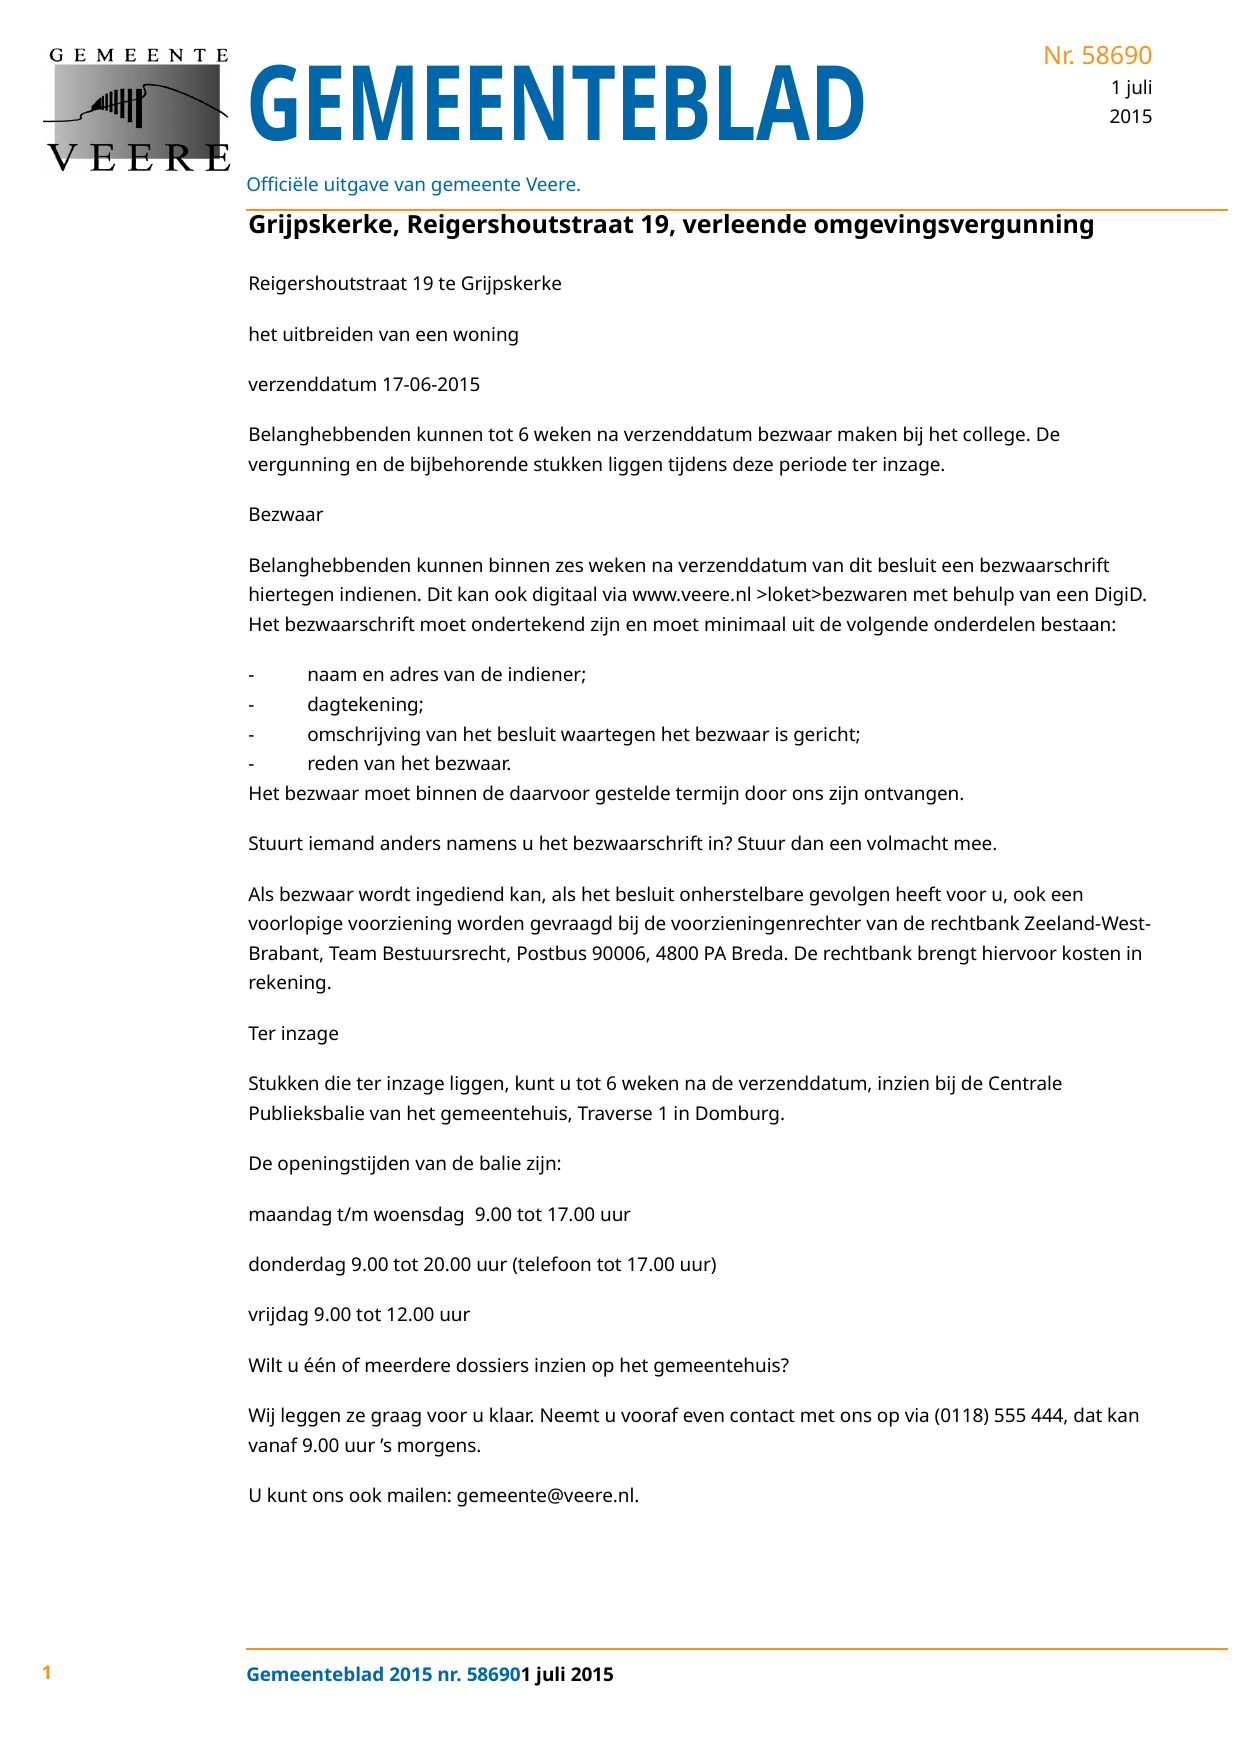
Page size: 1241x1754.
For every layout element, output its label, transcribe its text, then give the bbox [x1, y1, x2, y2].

text Belanghebbenden kunnen binnen zes weken na verzenddatum van dit besluit een bezwaarschrift hiertegen indienen. Dit kan ook digitaal via www.veere.nl >loket>bezwaren met behulp van een DigiD. Het bezwaarschrift moet ondertekend zijn en moet minimaal uit de volgende onderdelen bestaan: [248, 552, 1152, 637]
list reden van het bezwaar. [248, 750, 1152, 776]
text Wij leggen ze graag voor u klaar. Neemt u vooraf even contact met ons op via (0118) 555 444, dat kan vanaf 9.00 uur ’s morgens. [248, 1402, 1152, 1458]
text Belanghebbenden kunnen tot 6 weken na verzenddatum bezwaar maken bij het college. De vergunning en de bijbehorende stukken liggen tijdens deze periode ter inzage. [248, 422, 1152, 477]
text De openingstijden van de balie zijn: [248, 1150, 1152, 1176]
text maandag t/m woensdag 9.00 tot 17.00 uur [248, 1201, 1152, 1226]
text Grijpskerke, Reigershoutstraat 19, verleende omgevingsvergunning [248, 211, 1152, 241]
text Bezwaar [248, 502, 1152, 527]
text vrijdag 9.00 tot 12.00 uur [248, 1302, 1152, 1327]
text verzenddatum 17-06-2015 [248, 371, 1152, 397]
text Stukken die ter inzage liggen, kunt u tot 6 weken na de verzenddatum, inzien bij de Centrale Publieksbalie van het gemeentehuis, Traverse 1 in Domburg. [248, 1070, 1152, 1126]
text donderdag 9.00 tot 20.00 uur (telefoon tot 17.00 uur) [248, 1251, 1152, 1277]
text Als bezwaar wordt ingediend kan, als het besluit onherstelbare gevolgen heeft voor u, ook een voorlopige voorziening worden gevraagd bij de voorzieningenrechter van de rechtbank Zeeland-West-Brabant, Team Bestuursrecht, Postbus 90006, 4800 PA Breda. De rechtbank brengt hiervoor kosten in rekening. [248, 881, 1152, 995]
text Reigershoutstraat 19 te Grijpskerke [248, 270, 1152, 296]
text Het bezwaar moet binnen de daarvoor gestelde termijn door ons zijn ontvangen. [248, 780, 1152, 806]
text U kunt ons ook mailen: gemeente@veere.nl. [248, 1482, 1152, 1508]
picture [41, 47, 231, 172]
text Stuurt iemand anders namens u het bezwaarschrift in? Stuur dan een volmacht mee. [248, 830, 1152, 856]
text Ter inzage [248, 1020, 1152, 1046]
text het uitbreiden van een woning [248, 321, 1152, 346]
list naam en adres van de indiener; [248, 662, 1152, 687]
text Wilt u één of meerdere dossiers inzien op het gemeentehuis? [248, 1352, 1152, 1378]
list omschrijving van het besluit waartegen het bezwaar is gericht; [248, 721, 1152, 746]
list dagtekening; [248, 691, 1152, 717]
